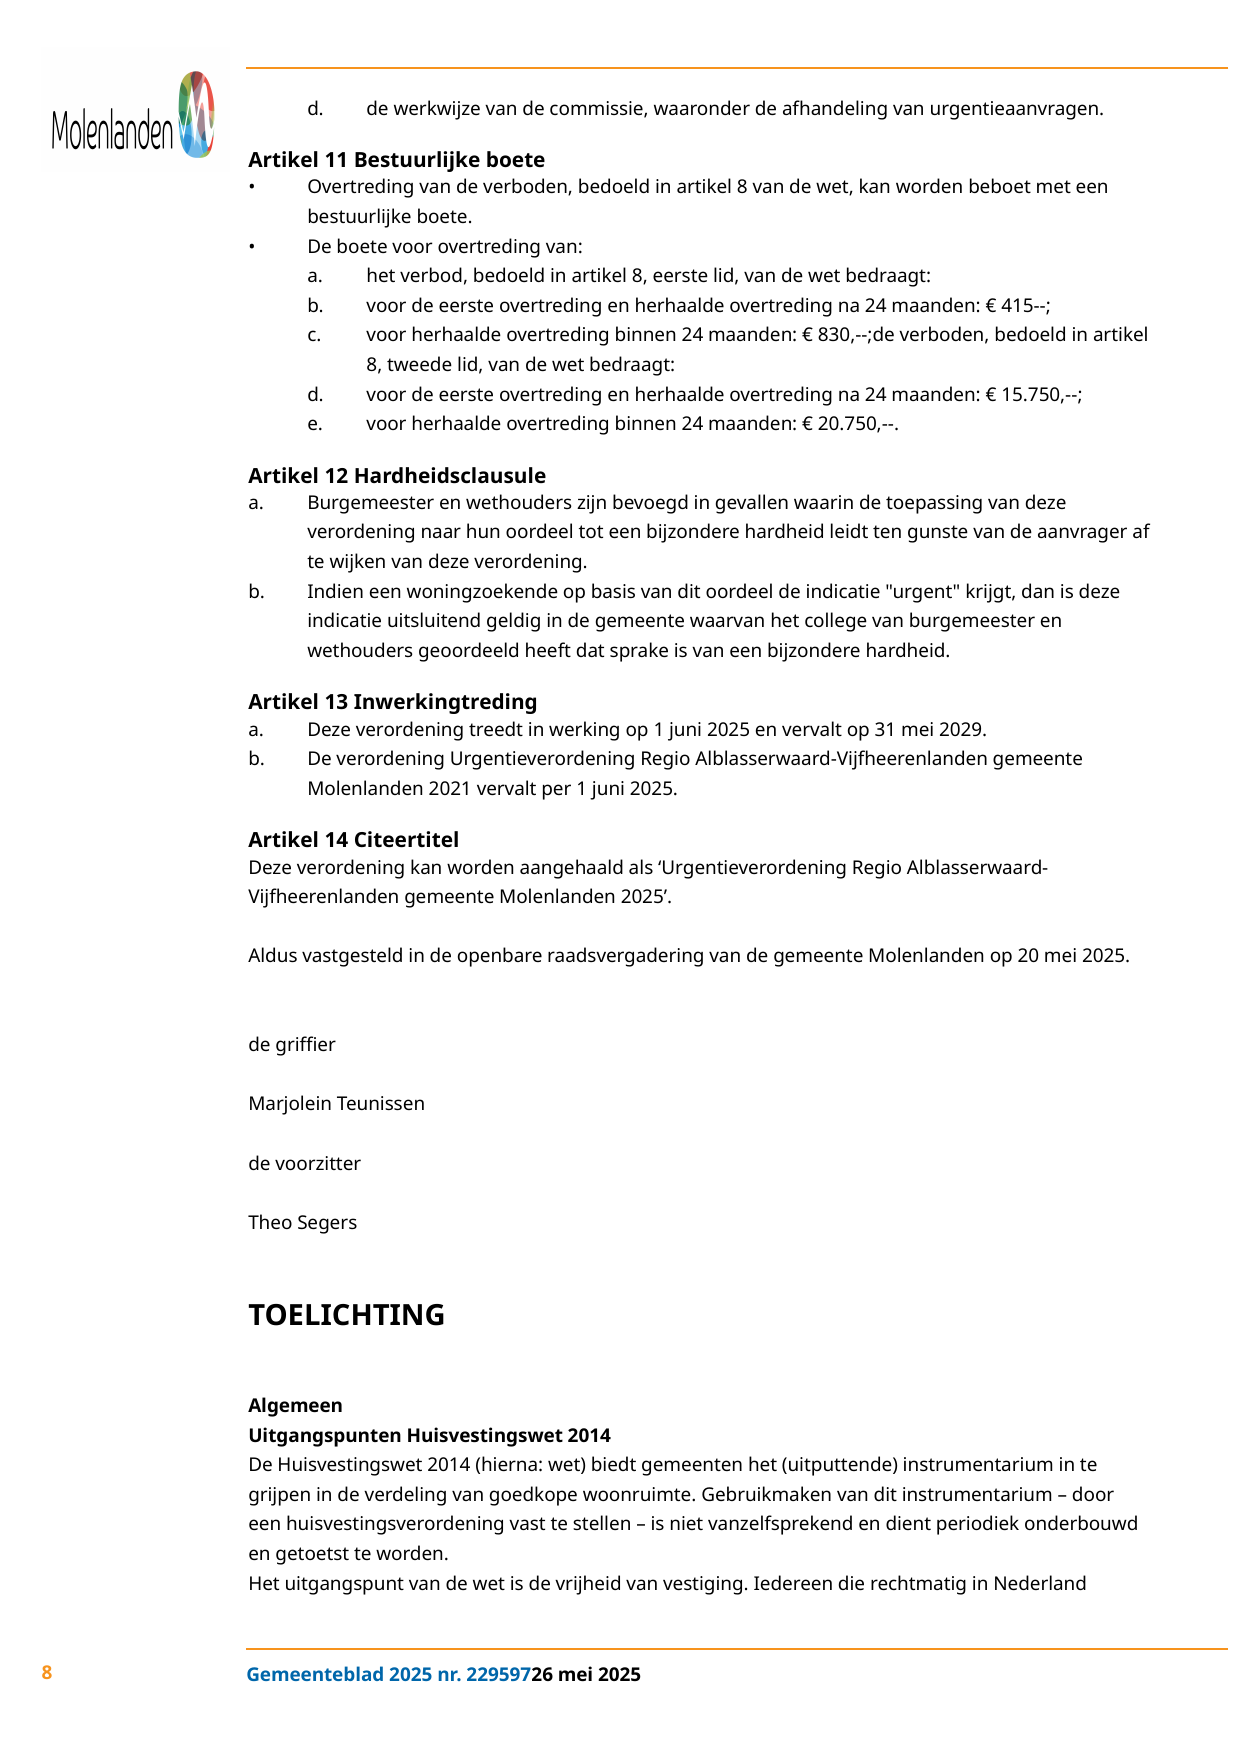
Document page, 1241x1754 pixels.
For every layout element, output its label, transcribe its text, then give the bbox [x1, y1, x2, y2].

list de werkwijze van de commissie, waaronder de afhandeling van urgentieaanvragen. [307, 95, 1152, 121]
list De boete voor overtreding van: [248, 233, 1152, 258]
text Het uitgangspunt van de wet is de vrijheid van vestiging. Iedereen die rechtmatig in Nederland [248, 1570, 1152, 1596]
text Deze verordening kan worden aangehaald als ‘Urgentieverordening Regio Alblasserwaard-Vijfheerenlanden gemeente Molenlanden 2025’. [248, 854, 1152, 909]
text Algemeen [248, 1392, 1152, 1418]
text Artikel 14 Citeertitel [248, 826, 1152, 854]
list De verordening Urgentieverordening Regio Alblasserwaard-Vijfheerenlanden gemeente Molenlanden 2021 vervalt per 1 juni 2025. [248, 746, 1152, 801]
list het verbod, bedoeld in artikel 8, eerste lid, van de wet bedraagt: [307, 262, 1152, 288]
text de voorzitter [248, 1150, 1152, 1176]
text Artikel 12 Hardheidsclausule [248, 461, 1152, 489]
text Artikel 13 Inwerkingtreding [248, 687, 1152, 716]
list Overtreding van de verboden, bedoeld in artikel 8 van de wet, kan worden beboet met een bestuurlijke boete. [248, 174, 1152, 229]
picture [41, 47, 231, 172]
list voor de eerste overtreding en herhaalde overtreding na 24 maanden: € 15.750,--; [307, 381, 1152, 406]
text Artikel 11 Bestuurlijke boete [248, 145, 1152, 174]
text Theo Segers [248, 1209, 1152, 1235]
list Deze verordening treedt in werking op 1 juni 2025 en vervalt op 31 mei 2029. [248, 716, 1152, 742]
text TOELICHTING [248, 1294, 1152, 1333]
list voor herhaalde overtreding binnen 24 maanden: € 20.750,--. [307, 410, 1152, 436]
list Burgemeester en wethouders zijn bevoegd in gevallen waarin de toepassing van deze verordening naar hun oordeel tot een bijzondere hardheid leidt ten gunste van de aanvrager af te wijken van deze verordening. [248, 489, 1152, 574]
list voor de eerste overtreding en herhaalde overtreding na 24 maanden: € 415--; [307, 292, 1152, 318]
list Indien een woningzoekende op basis van dit oordeel de indicatie "urgent" krijgt, dan is deze indicatie uitsluitend geldig in de gemeente waarvan het college van burgemeester en wethouders geoordeeld heeft dat sprake is van een bijzondere hardheid. [248, 578, 1152, 663]
list voor herhaalde overtreding binnen 24 maanden: € 830,--;de verboden, bedoeld in artikel 8, tweede lid, van de wet bedraagt: [307, 322, 1152, 377]
text Aldus vastgesteld in de openbare raadsvergadering van de gemeente Molenlanden op 20 mei 2025. [248, 943, 1152, 968]
text De Huisvestingswet 2014 (hierna: wet) biedt gemeenten het (uitputtende) instrumentarium in te grijpen in de verdeling van goedkope woonruimte. Gebruikmaken van dit instrumentarium – door een huisvestingsverordening vast te stellen – is niet vanzelfsprekend en dient periodiek onderbouwd en getoetst te worden. [248, 1451, 1152, 1566]
text Uitgangspunten Huisvestingswet 2014 [248, 1422, 1152, 1448]
text Marjolein Teunissen [248, 1091, 1152, 1116]
text de griffier [248, 1031, 1152, 1057]
